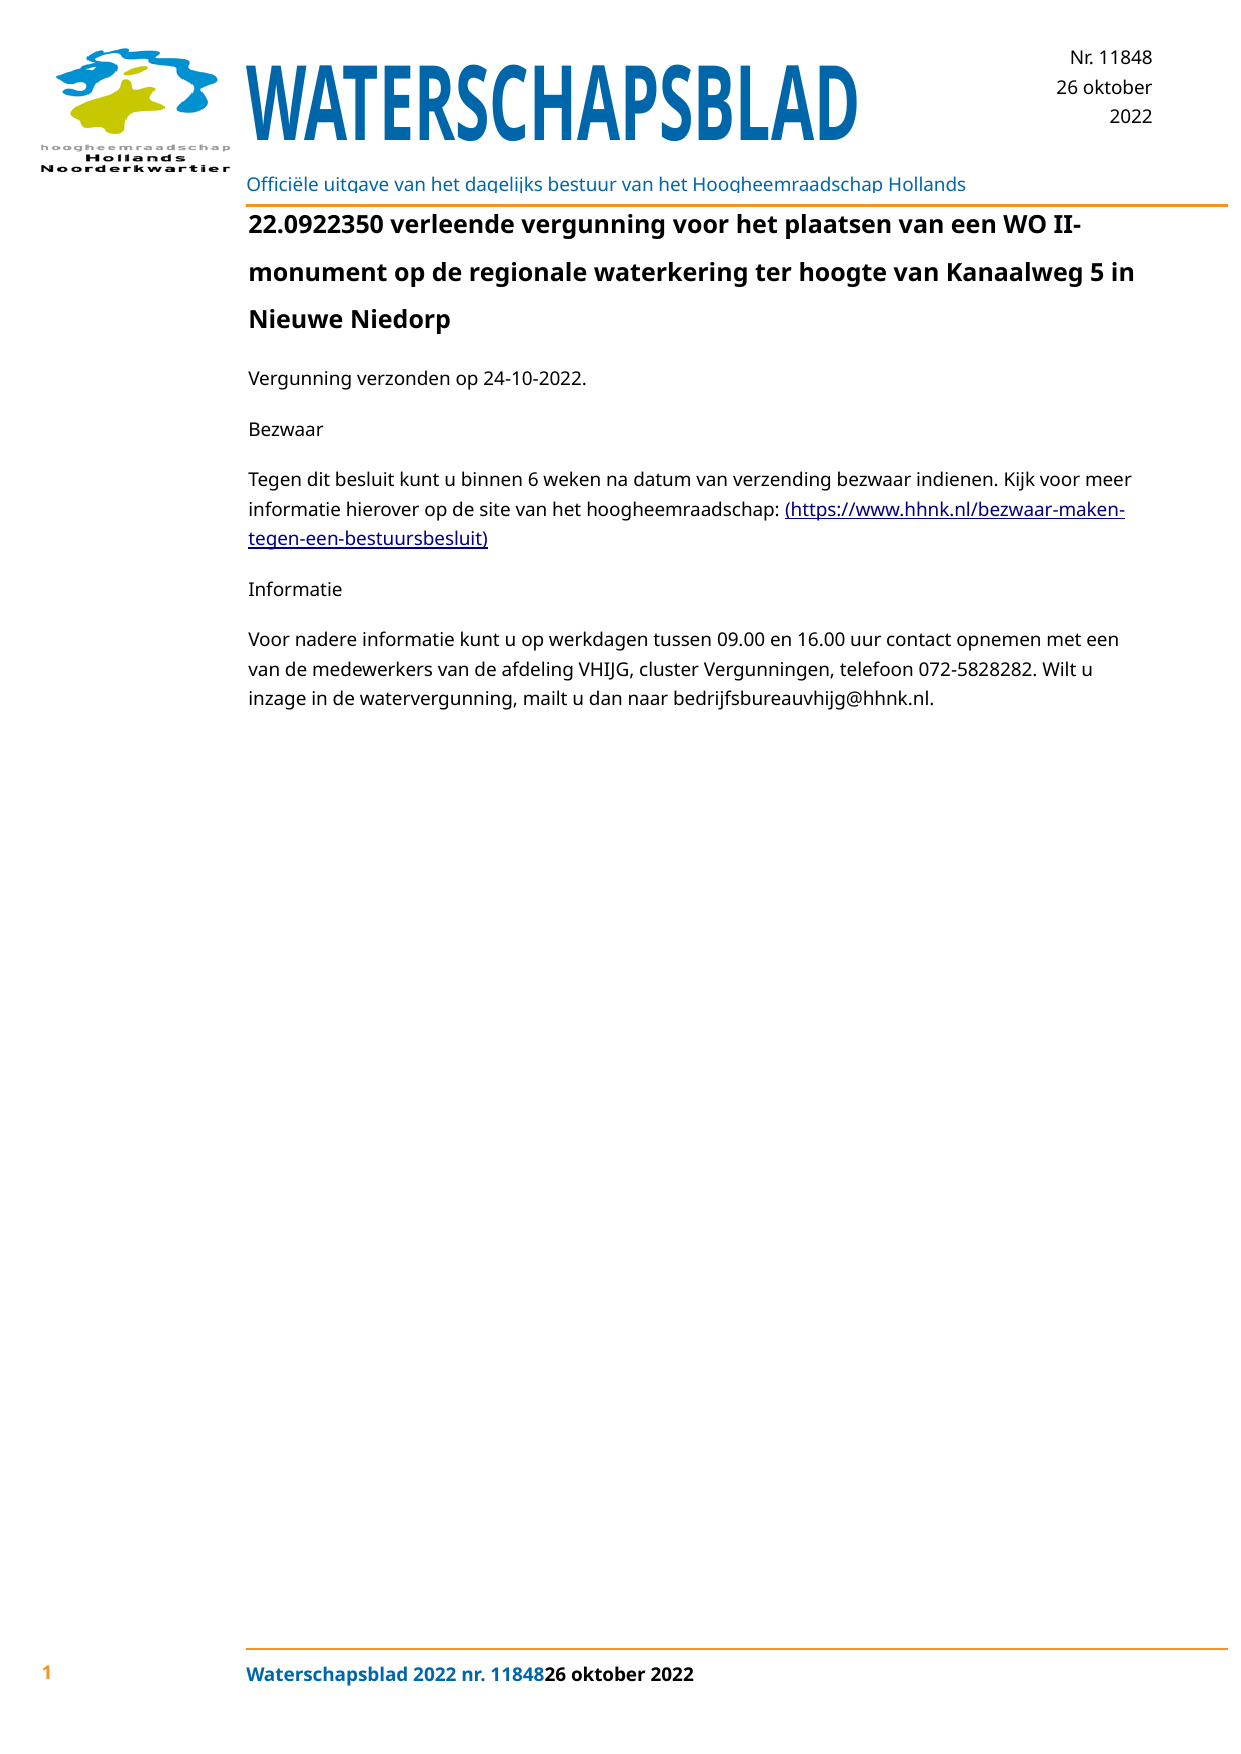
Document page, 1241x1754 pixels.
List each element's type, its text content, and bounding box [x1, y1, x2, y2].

text Voor nadere informatie kunt u op werkdagen tussen 09.00 en 16.00 uur contact opnemen met een van de medewerkers van de afdeling VHIJG, cluster Vergunningen, telefoon 072-5828282. Wilt u inzage in de watervergunning, mailt u dan naar bedrijfsbureauvhijg@hhnk.nl. [248, 626, 1152, 711]
text Vergunning verzonden op 24-10-2022. [248, 366, 1152, 391]
text Tegen dit besluit kunt u binnen 6 weken na datum van verzending bezwaar indienen. Kijk voor meer informatie hierover op de site van het hoogheemraadschap: (https://www.hhnk.nl/bezwaar-maken-tegen-een-bestuursbesluit) [248, 466, 1152, 551]
text Bezwaar [248, 416, 1152, 442]
text 22.0922350 verleende vergunning voor het plaatsen van een WO II-monument op de regionale waterkering ter hoogte van Kanaalweg 5 in Nieuwe Niedorp [248, 207, 1152, 336]
picture [41, 47, 231, 172]
text Informatie [248, 576, 1152, 602]
